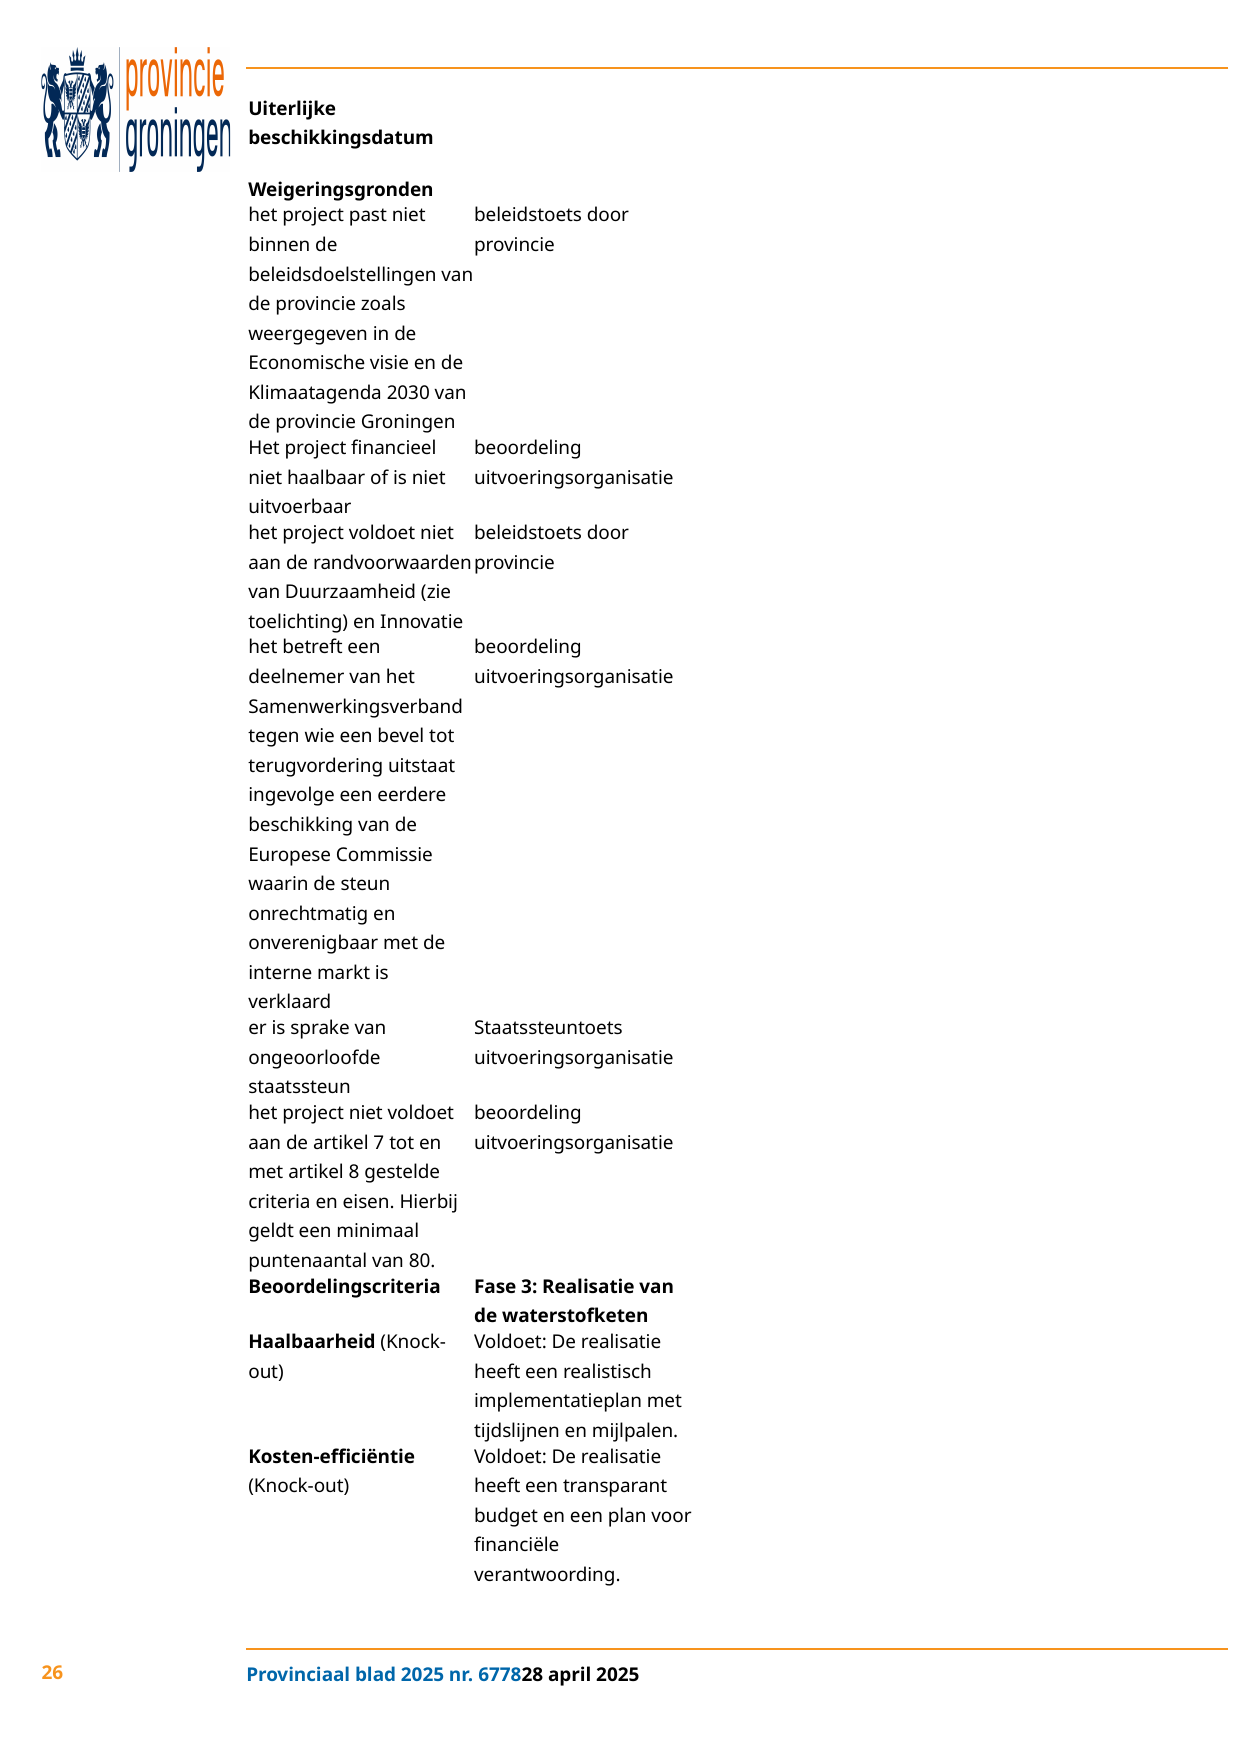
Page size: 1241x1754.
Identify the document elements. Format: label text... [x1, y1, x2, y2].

table_cell beoordeling uitvoeringsorganisatie [474, 434, 700, 519]
table_cell beleidstoets door provincie [474, 202, 700, 434]
table_cell Voldoet: De realisatie heeft een transparant budget en een plan voor financiële verantwoording. [474, 1443, 700, 1587]
table_cell het project past niet binnen de beleidsdoelstellingen van de provincie zoals weergegeven in de Economische visie en de Klimaatagenda 2030 van de provincie Groningen [248, 202, 474, 434]
table_cell [700, 95, 1152, 150]
table_cell [700, 1328, 1152, 1443]
table_cell Uiterlijke beschikkingsdatum [248, 95, 474, 150]
table_cell [700, 1015, 1152, 1099]
picture [41, 47, 231, 172]
table_cell Beoordelingscriteria [248, 1273, 474, 1328]
table_cell het project niet voldoet aan de artikel 7 tot en met artikel 8 gestelde criteria en eisen. Hierbij geldt een minimaal puntenaantal van 80. [248, 1099, 474, 1273]
table_cell beoordeling uitvoeringsorganisatie [474, 1099, 700, 1273]
table_cell [248, 150, 474, 176]
table_cell [474, 150, 700, 176]
table_cell Staatssteuntoets uitvoeringsorganisatie [474, 1015, 700, 1099]
table_cell [700, 434, 1152, 519]
table_cell [700, 519, 1152, 634]
table_cell beleidstoets door provincie [474, 519, 700, 634]
table_cell het betreft een deelnemer van het Samenwerkingsverband tegen wie een bevel tot terugvordering uitstaat ingevolge een eerdere beschikking van de Europese Commissie waarin de steun onrechtmatig en onverenigbaar met de interne markt is verklaard [248, 634, 474, 1014]
table_cell er is sprake van ongeoorloofde staatssteun [248, 1015, 474, 1099]
table_cell Haalbaarheid (Knock-out) [248, 1328, 474, 1443]
table_cell [700, 1443, 1152, 1587]
table_cell [700, 1099, 1152, 1273]
table_cell [700, 634, 1152, 1014]
table_cell [474, 176, 700, 202]
table_cell beoordeling uitvoeringsorganisatie [474, 634, 700, 1014]
table_cell [700, 176, 1152, 202]
table_cell Het project financieel niet haalbaar of is niet uitvoerbaar [248, 434, 474, 519]
table_cell [474, 95, 700, 150]
table_cell Weigeringsgronden [248, 176, 474, 202]
table_cell Kosten-efficiëntie (Knock-out) [248, 1443, 474, 1587]
table_cell [700, 1273, 1152, 1328]
table_cell Voldoet: De realisatie heeft een realistisch implementatieplan met tijdslijnen en mijlpalen. [474, 1328, 700, 1443]
table_cell [700, 202, 1152, 434]
table_cell [700, 150, 1152, 176]
table_cell Fase 3: Realisatie van de waterstofketen [474, 1273, 700, 1328]
table_cell het project voldoet niet aan de randvoorwaarden van Duurzaamheid (zie toelichting) en Innovatie [248, 519, 474, 634]
